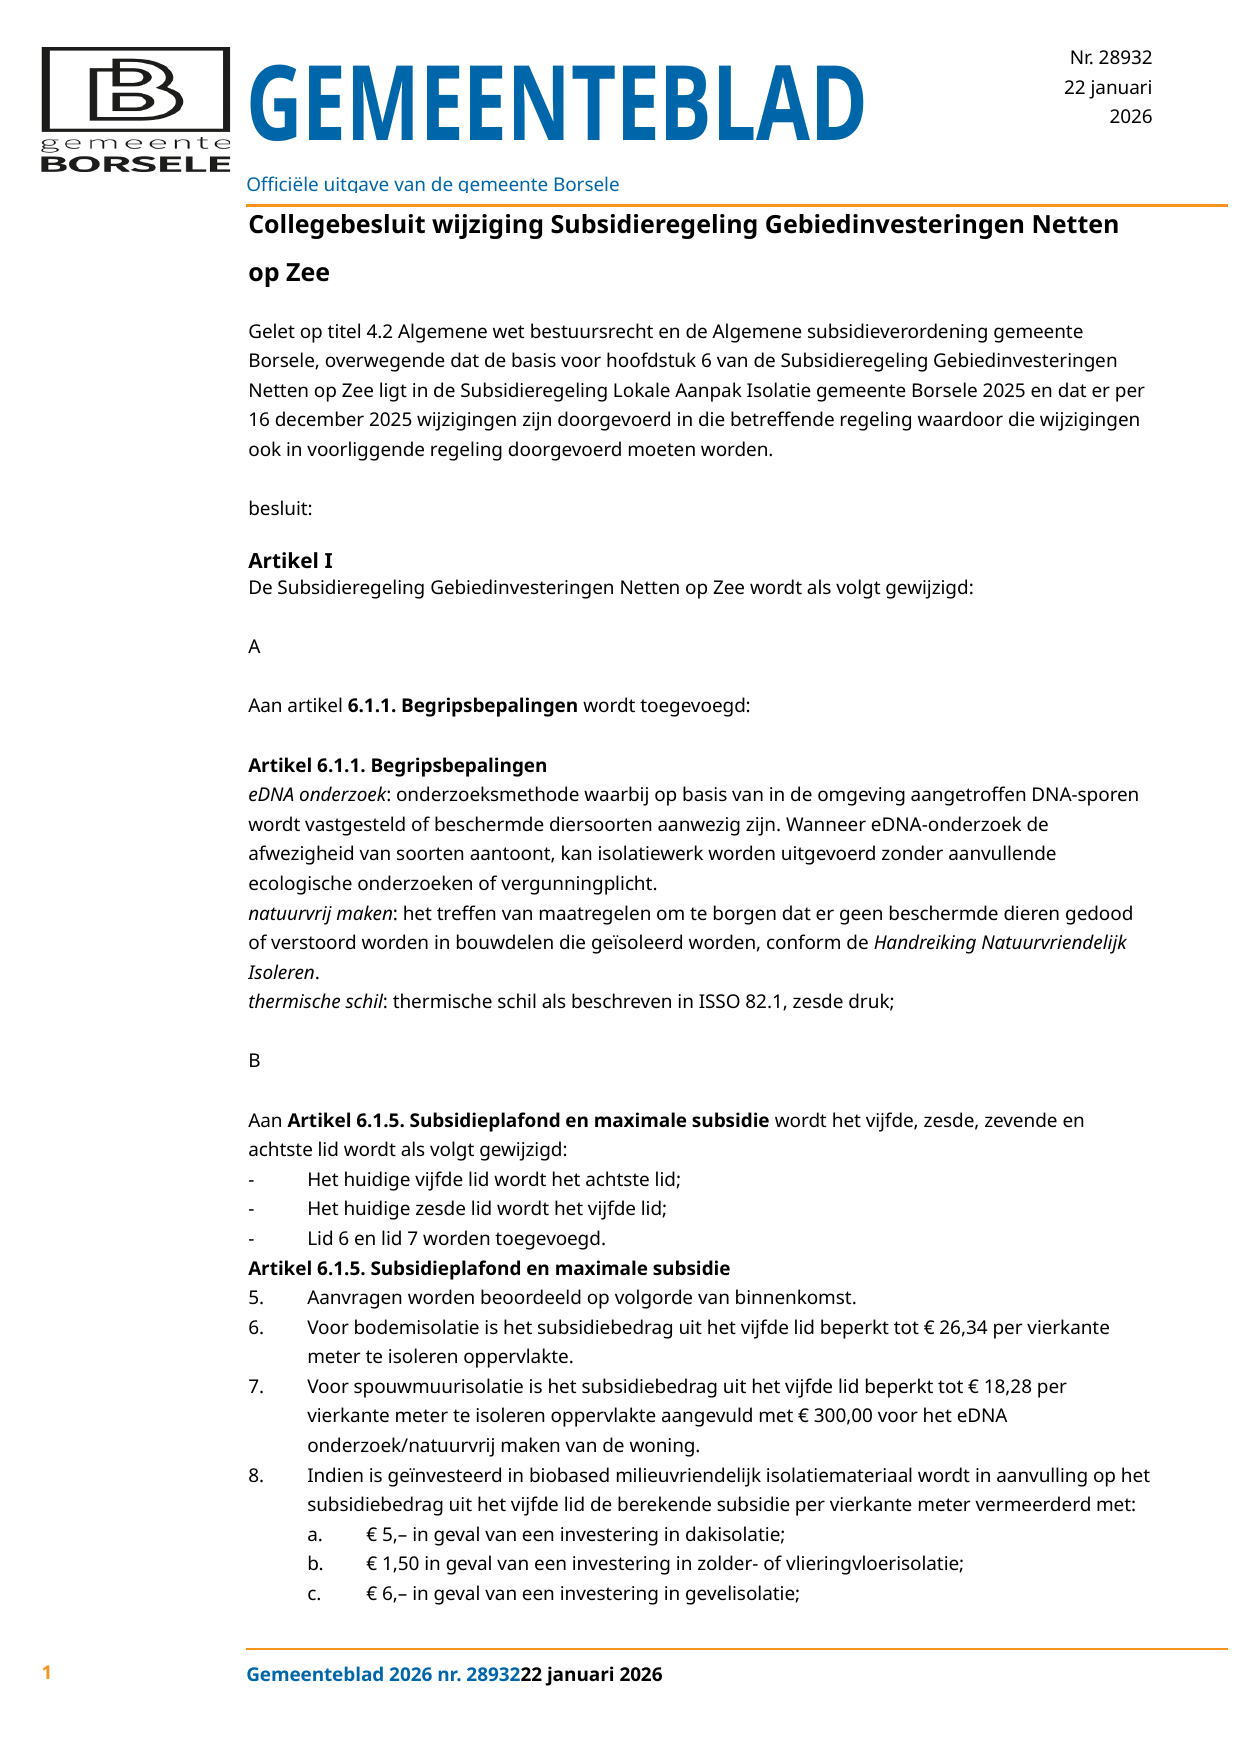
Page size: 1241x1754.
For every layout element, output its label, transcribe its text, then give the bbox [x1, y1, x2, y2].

text Gelet op titel 4.2 Algemene wet bestuursrecht en de Algemene subsidieverordening gemeente Borsele, overwegende dat de basis voor hoofdstuk 6 van de Subsidieregeling Gebiedinvesteringen Netten op Zee ligt in de Subsidieregeling Lokale Aanpak Isolatie gemeente Borsele 2025 en dat er per 16 december 2025 wijzigingen zijn doorgevoerd in die betreffende regeling waardoor die wijzigingen ook in voorliggende regeling doorgevoerd moeten worden. [248, 318, 1152, 462]
list Voor spouwmuurisolatie is het subsidiebedrag uit het vijfde lid beperkt tot € 18,28 per vierkante meter te isoleren oppervlakte aangevuld met € 300,00 voor het eDNA onderzoek/natuurvrij maken van de woning. [248, 1373, 1152, 1458]
text Artikel 6.1.1. Begripsbepalingen [248, 752, 1152, 777]
text besluit: [248, 495, 1152, 521]
text Artikel 6.1.5. Subsidieplafond en maximale subsidie [248, 1255, 1152, 1280]
list Het huidige vijfde lid wordt het achtste lid; [248, 1166, 1152, 1192]
text B [248, 1048, 1152, 1073]
list Voor bodemisolatie is het subsidiebedrag uit het vijfde lid beperkt tot € 26,34 per vierkante meter te isoleren oppervlakte. [248, 1314, 1152, 1369]
text Aan Artikel 6.1.5. Subsidieplafond en maximale subsidie wordt het vijfde, zesde, zevende en achtste lid wordt als volgt gewijzigd: [248, 1107, 1152, 1162]
text Collegebesluit wijziging Subsidieregeling Gebiedinvesteringen Netten op Zee [248, 207, 1152, 288]
list € 5,– in geval van een investering in dakisolatie; [307, 1521, 1152, 1547]
text Artikel I [248, 546, 1152, 574]
text thermische schil: thermische schil als beschreven in ISSO 82.1, zesde druk; [248, 988, 1152, 1014]
text Aan artikel 6.1.1. Begripsbepalingen wordt toegevoegd: [248, 693, 1152, 718]
list Aanvragen worden beoordeeld op volgorde van binnenkomst. [248, 1284, 1152, 1310]
text De Subsidieregeling Gebiedinvesteringen Netten op Zee wordt als volgt gewijzigd: [248, 574, 1152, 600]
picture [41, 47, 231, 172]
list € 6,– in geval van een investering in gevelisolatie; [307, 1580, 1152, 1606]
list Lid 6 en lid 7 worden toegevoegd. [248, 1225, 1152, 1251]
text natuurvrij maken: het treffen van maatregelen om te borgen dat er geen beschermde dieren gedood of verstoord worden in bouwdelen die geïsoleerd worden, conform de Handreiking Natuurvriendelijk Isoleren. [248, 900, 1152, 984]
list € 1,50 in geval van een investering in zolder- of vlieringvloerisolatie; [307, 1551, 1152, 1576]
list Het huidige zesde lid wordt het vijfde lid; [248, 1196, 1152, 1221]
text A [248, 633, 1152, 659]
list Indien is geïnvesteerd in biobased milieuvriendelijk isolatiemateriaal wordt in aanvulling op het subsidiebedrag uit het vijfde lid de berekende subsidie per vierkante meter vermeerderd met: [248, 1462, 1152, 1517]
text eDNA onderzoek: onderzoeksmethode waarbij op basis van in de omgeving aangetroffen DNA-sporen wordt vastgesteld of beschermde diersoorten aanwezig zijn. Wanneer eDNA-onderzoek de afwezigheid van soorten aantoont, kan isolatiewerk worden uitgevoerd zonder aanvullende ecologische onderzoeken of vergunningplicht. [248, 781, 1152, 896]
